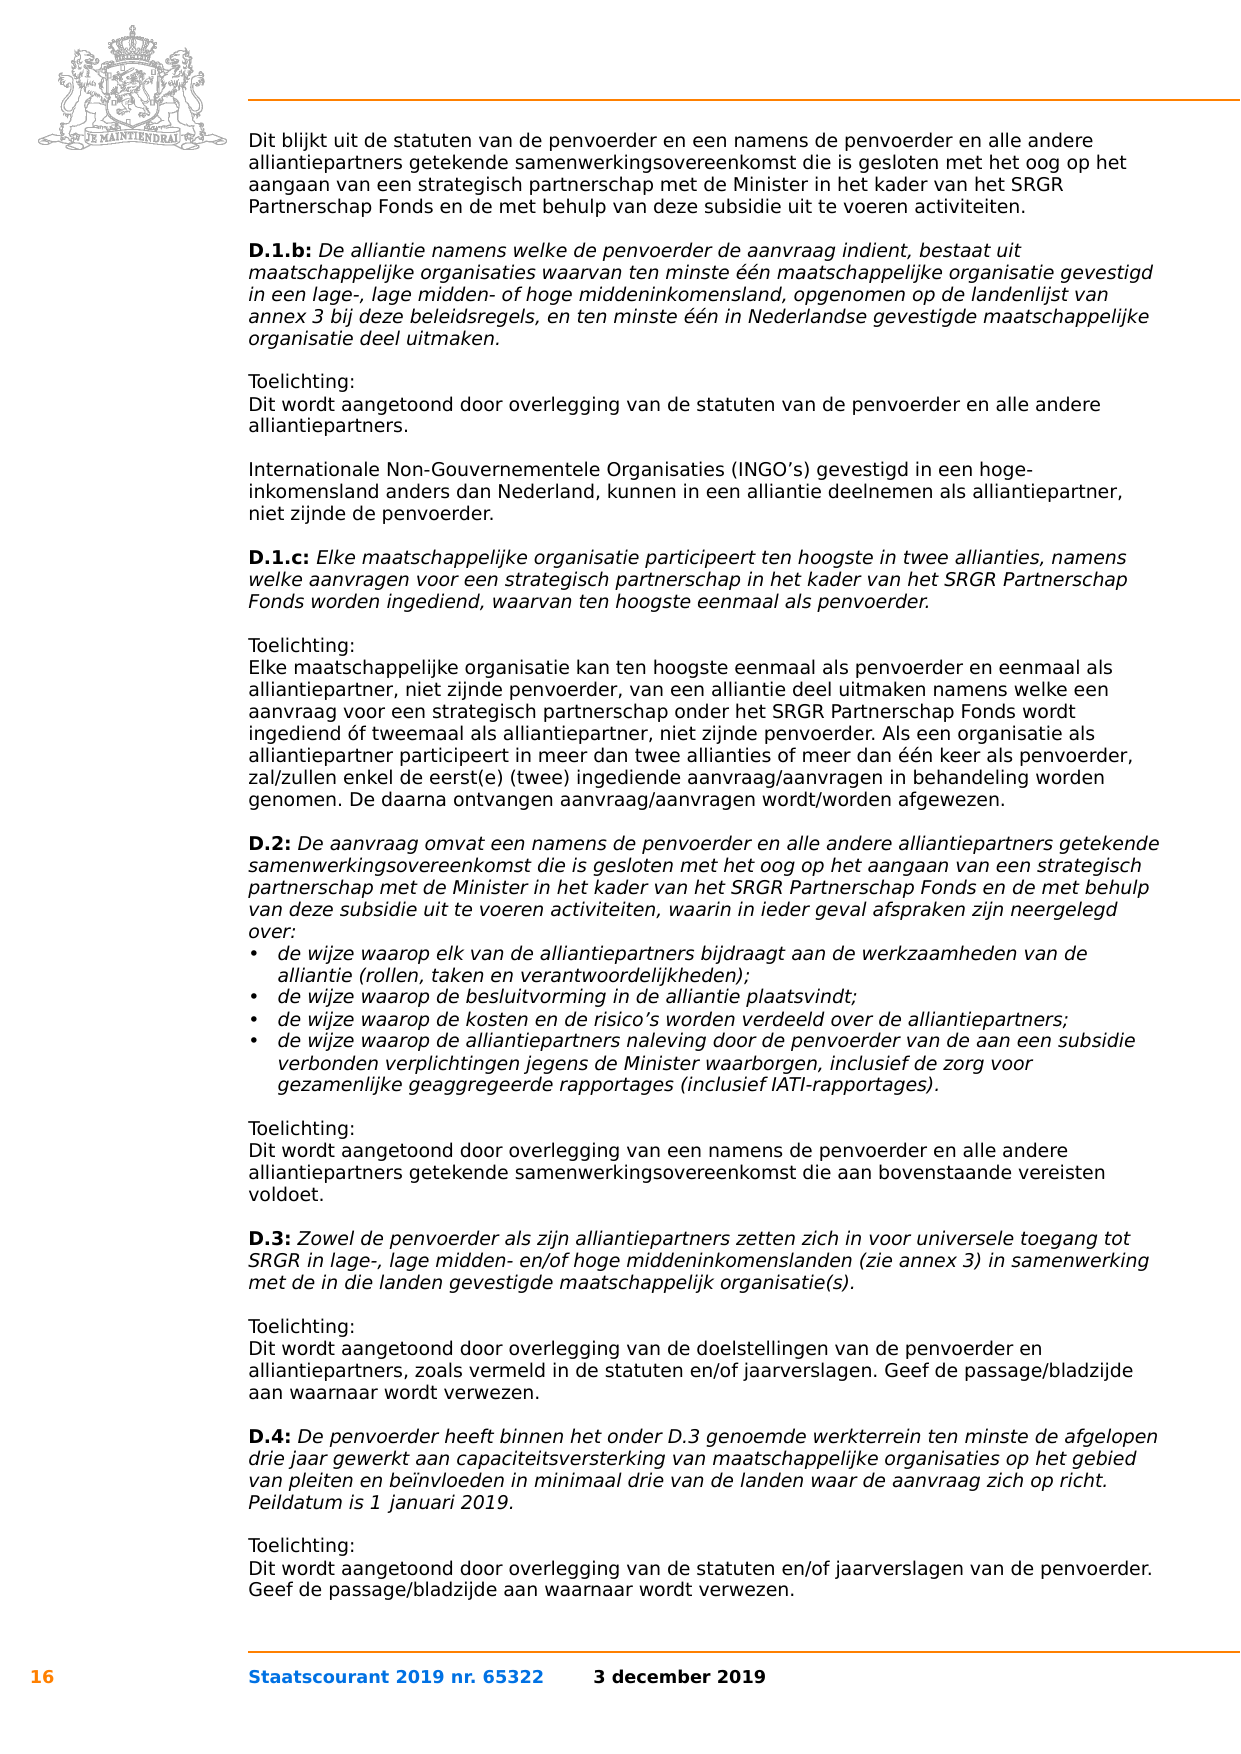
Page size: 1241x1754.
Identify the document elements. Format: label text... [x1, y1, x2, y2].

text D.2: De aanvraag omvat een namens de penvoerder en alle andere alliantiepartners getekende samenwerkingsovereenkomst die is gesloten met het oog op het aangaan van een strategisch partnerschap met de Minister in het kader van het SRGR Partnerschap Fonds en de met behulp van deze subsidie uit te voeren activiteiten, waarin in ieder geval afspraken zijn neergelegd over: [248, 833, 1163, 942]
text Toelichting: [248, 1316, 1163, 1338]
text • de wijze waarop elk van de alliantiepartners bijdraagt aan de werkzaamheden van de alliantie (rollen, taken en verantwoordelijkheden); [248, 942, 1163, 986]
text Dit wordt aangetoond door overlegging van een namens de penvoerder en alle andere alliantiepartners getekende samenwerkingsovereenkomst die aan bovenstaande vereisten voldoet. [248, 1140, 1163, 1206]
text D.1.b: De alliantie namens welke de penvoerder de aanvraag indient, bestaat uit maatschappelijke organisaties waarvan ten minste één maatschappelijke organisatie gevestigd in een lage-, lage midden- of hoge middeninkomensland, opgenomen op de landenlijst van annex 3 bij deze beleidsregels, en ten minste één in Nederlandse gevestigde maatschappelijke organisatie deel uitmaken. [248, 240, 1163, 349]
text Toelichting: [248, 371, 1163, 393]
text Toelichting: [248, 635, 1163, 657]
text Elke maatschappelijke organisatie kan ten hoogste eenmaal als penvoerder en eenmaal als alliantiepartner, niet zijnde penvoerder, van een alliantie deel uitmaken namens welke een aanvraag voor een strategisch partnerschap onder het SRGR Partnerschap Fonds wordt ingediend óf tweemaal als alliantiepartner, niet zijnde penvoerder. Als een organisatie als alliantiepartner participeert in meer dan twee allianties of meer dan één keer als penvoerder, zal/zullen enkel de eerst(e) (twee) ingediende aanvraag/aanvragen in behandeling worden genomen. De daarna ontvangen aanvraag/aanvragen wordt/worden afgewezen. [248, 657, 1163, 811]
text • de wijze waarop de besluitvorming in de alliantie plaatsvindt; [248, 986, 1163, 1008]
text Dit wordt aangetoond door overlegging van de doelstellingen van de penvoerder en alliantiepartners, zoals vermeld in de statuten en/of jaarverslagen. Geef de passage/bladzijde aan waarnaar wordt verwezen. [248, 1338, 1163, 1404]
text • de wijze waarop de alliantiepartners naleving door de penvoerder van de aan een subsidie verbonden verplichtingen jegens de Minister waarborgen, inclusief de zorg voor gezamenlijke geaggregeerde rapportages (inclusief IATI-rapportages). [248, 1030, 1163, 1096]
text • de wijze waarop de kosten en de risico’s worden verdeeld over de alliantiepartners; [248, 1008, 1163, 1030]
text D.3: Zowel de penvoerder als zijn alliantiepartners zetten zich in voor universele toegang tot SRGR in lage-, lage midden- en/of hoge middeninkomenslanden (zie annex 3) in samenwerking met de in die landen gevestigde maatschappelijk organisatie(s). [248, 1228, 1163, 1294]
text Internationale Non-Gouvernementele Organisaties (INGO’s) gevestigd in een hoge-inkomensland anders dan Nederland, kunnen in een alliantie deelnemen als alliantiepartner, niet zijnde de penvoerder. [248, 459, 1163, 525]
text D.1.c: Elke maatschappelijke organisatie participeert ten hoogste in twee allianties, namens welke aanvragen voor een strategisch partnerschap in het kader van het SRGR Partnerschap Fonds worden ingediend, waarvan ten hoogste eenmaal als penvoerder. [248, 547, 1163, 613]
text Dit blijkt uit de statuten van de penvoerder en een namens de penvoerder en alle andere alliantiepartners getekende samenwerkingsovereenkomst die is gesloten met het oog op het aangaan van een strategisch partnerschap met de Minister in het kader van het SRGR Partnerschap Fonds en de met behulp van deze subsidie uit te voeren activiteiten. [248, 130, 1163, 218]
text Toelichting: [248, 1118, 1163, 1140]
text Dit wordt aangetoond door overlegging van de statuten en/of jaarverslagen van de penvoerder. Geef de passage/bladzijde aan waarnaar wordt verwezen. [248, 1557, 1163, 1601]
text Dit wordt aangetoond door overlegging van de statuten van de penvoerder en alle andere alliantiepartners. [248, 393, 1163, 437]
picture [38, 25, 227, 150]
text D.4: De penvoerder heeft binnen het onder D.3 genoemde werkterrein ten minste de afgelopen drie jaar gewerkt aan capaciteitsversterking van maatschappelijke organisaties op het gebied van pleiten en beïnvloeden in minimaal drie van de landen waar de aanvraag zich op richt. Peildatum is 1 januari 2019. [248, 1426, 1163, 1513]
text Toelichting: [248, 1535, 1163, 1557]
